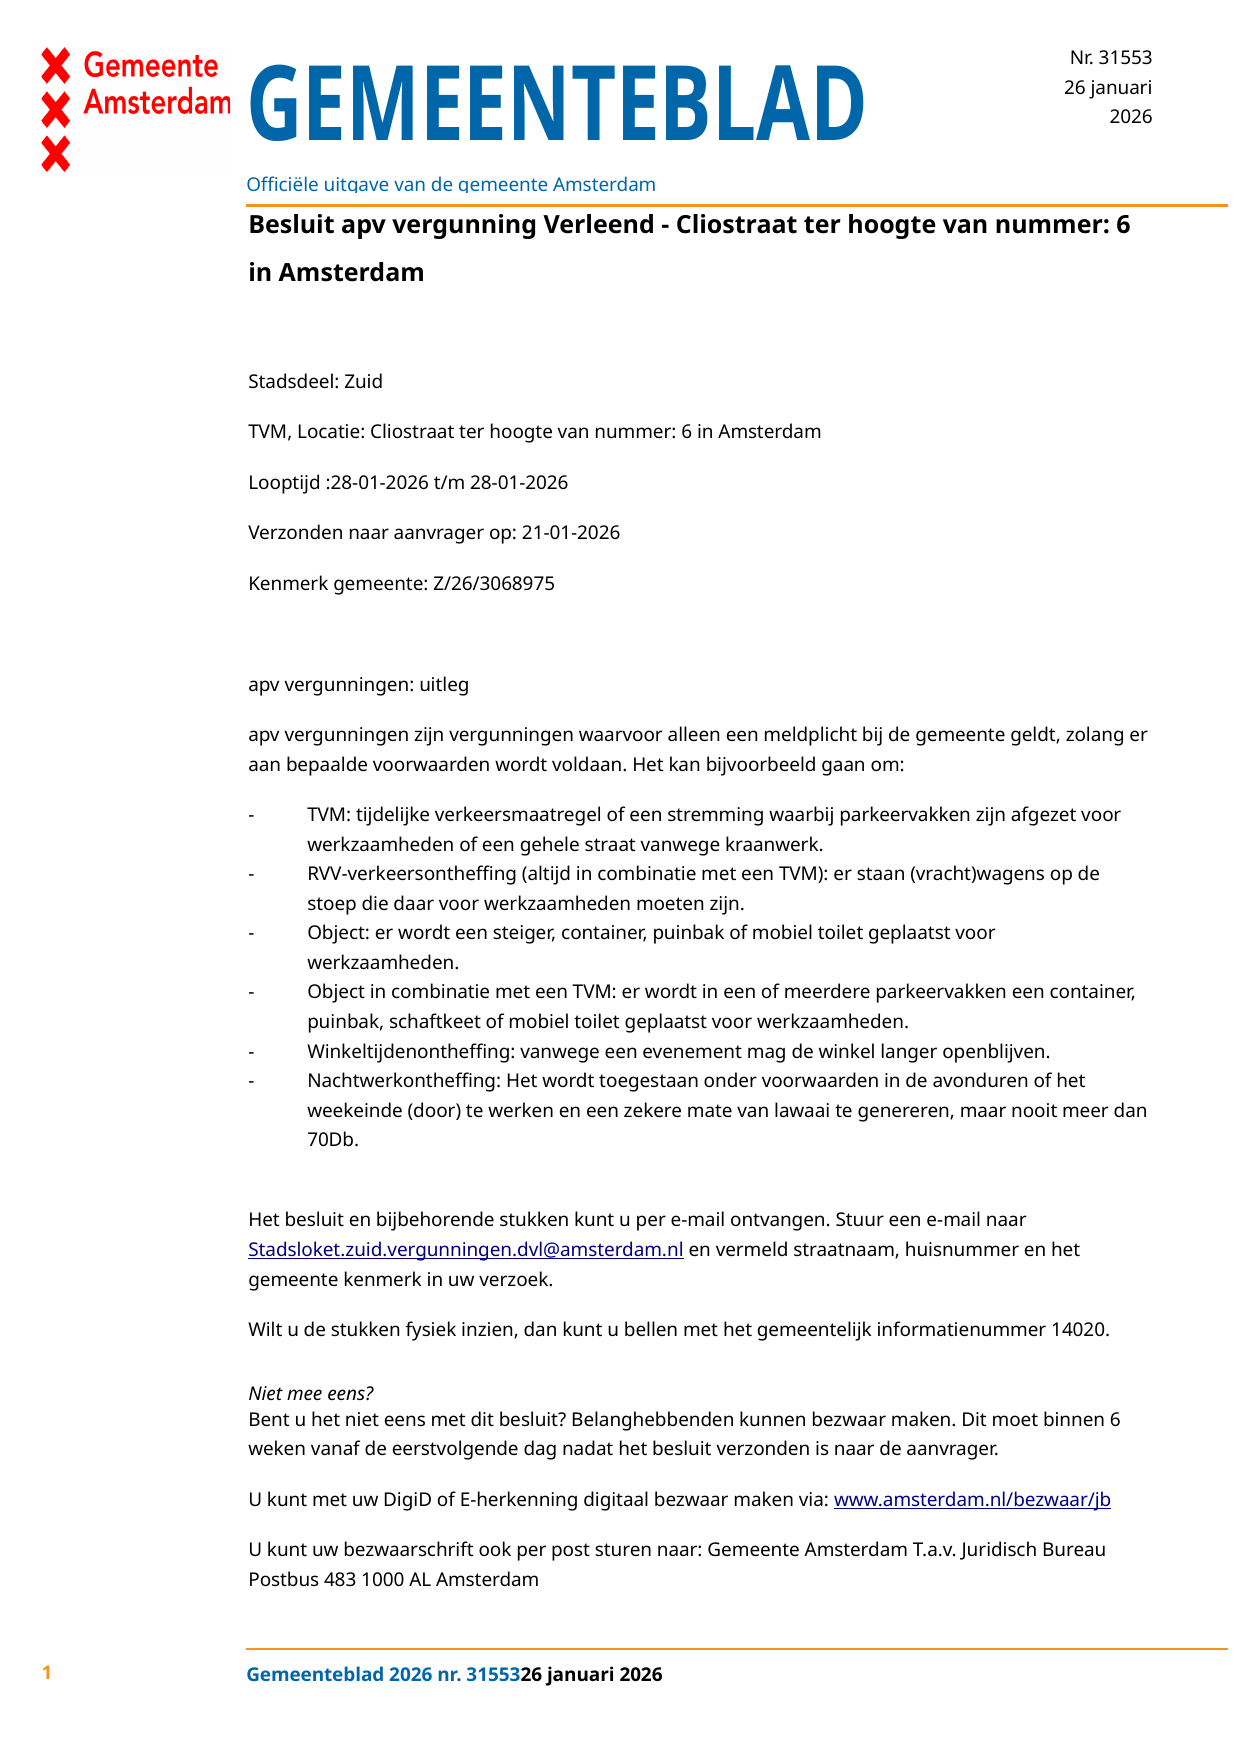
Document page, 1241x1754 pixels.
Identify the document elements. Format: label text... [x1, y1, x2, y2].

text U kunt met uw DigiD of E-herkenning digitaal bezwaar maken via: www.amsterdam.nl/bezwaar/jb [248, 1486, 1152, 1512]
text Niet mee eens? [248, 1380, 1152, 1406]
list Object in combinatie met een TVM: er wordt in een of meerdere parkeervakken een container, puinbak, schaftkeet of mobiel toilet geplaatst voor werkzaamheden. [248, 979, 1152, 1034]
text Looptijd :28-01-2026 t/m 28-01-2026 [248, 469, 1152, 495]
list RVV-verkeersontheffing (altijd in combinatie met een TVM): er staan (vracht)wagens op de stoep die daar voor werkzaamheden moeten zijn. [248, 860, 1152, 916]
text Verzonden naar aanvrager op: 21-01-2026 [248, 519, 1152, 545]
picture [41, 47, 231, 172]
text Kenmerk gemeente: Z/26/3068975 [248, 570, 1152, 596]
text Besluit apv vergunning Verleend - Cliostraat ter hoogte van nummer: 6 in Amsterdam [248, 207, 1152, 288]
text U kunt uw bezwaarschrift ook per post sturen naar: Gemeente Amsterdam T.a.v. Juridisch Bureau Postbus 483 1000 AL Amsterdam [248, 1536, 1152, 1592]
text TVM, Locatie: Cliostraat ter hoogte van nummer: 6 in Amsterdam [248, 419, 1152, 444]
text Het besluit en bijbehorende stukken kunt u per e-mail ontvangen. Stuur een e-mail naar Stadsloket.zuid.vergunningen.dvl@amsterdam.nl en vermeld straatnaam, huisnummer en het gemeente kenmerk in uw verzoek. [248, 1207, 1152, 1292]
text apv vergunningen zijn vergunningen waarvoor alleen een meldplicht bij de gemeente geldt, zolang er aan bepaalde voorwaarden wordt voldaan. Het kan bijvoorbeeld gaan om: [248, 721, 1152, 777]
text apv vergunningen: uitleg [248, 671, 1152, 697]
text Bent u het niet eens met dit besluit? Belanghebbenden kunnen bezwaar maken. Dit moet binnen 6 weken vanaf de eerstvolgende dag nadat het besluit verzonden is naar de aanvrager. [248, 1406, 1152, 1461]
list Winkeltijdenontheffing: vanwege een evenement mag de winkel langer openblijven. [248, 1038, 1152, 1064]
text Wilt u de stukken fysiek inzien, dan kunt u bellen met het gemeentelijk informatienummer 14020. [248, 1316, 1152, 1342]
list Nachtwerkontheffing: Het wordt toegestaan onder voorwaarden in de avonduren of het weekeinde (door) te werken en een zekere mate van lawaai te genereren, maar nooit meer dan 70Db. [248, 1067, 1152, 1152]
list TVM: tijdelijke verkeersmaatregel of een stremming waarbij parkeervakken zijn afgezet voor werkzaamheden of een gehele straat vanwege kraanwerk. [248, 801, 1152, 857]
list Object: er wordt een steiger, container, puinbak of mobiel toilet geplaatst voor werkzaamheden. [248, 919, 1152, 975]
text Stadsdeel: Zuid [248, 368, 1152, 394]
